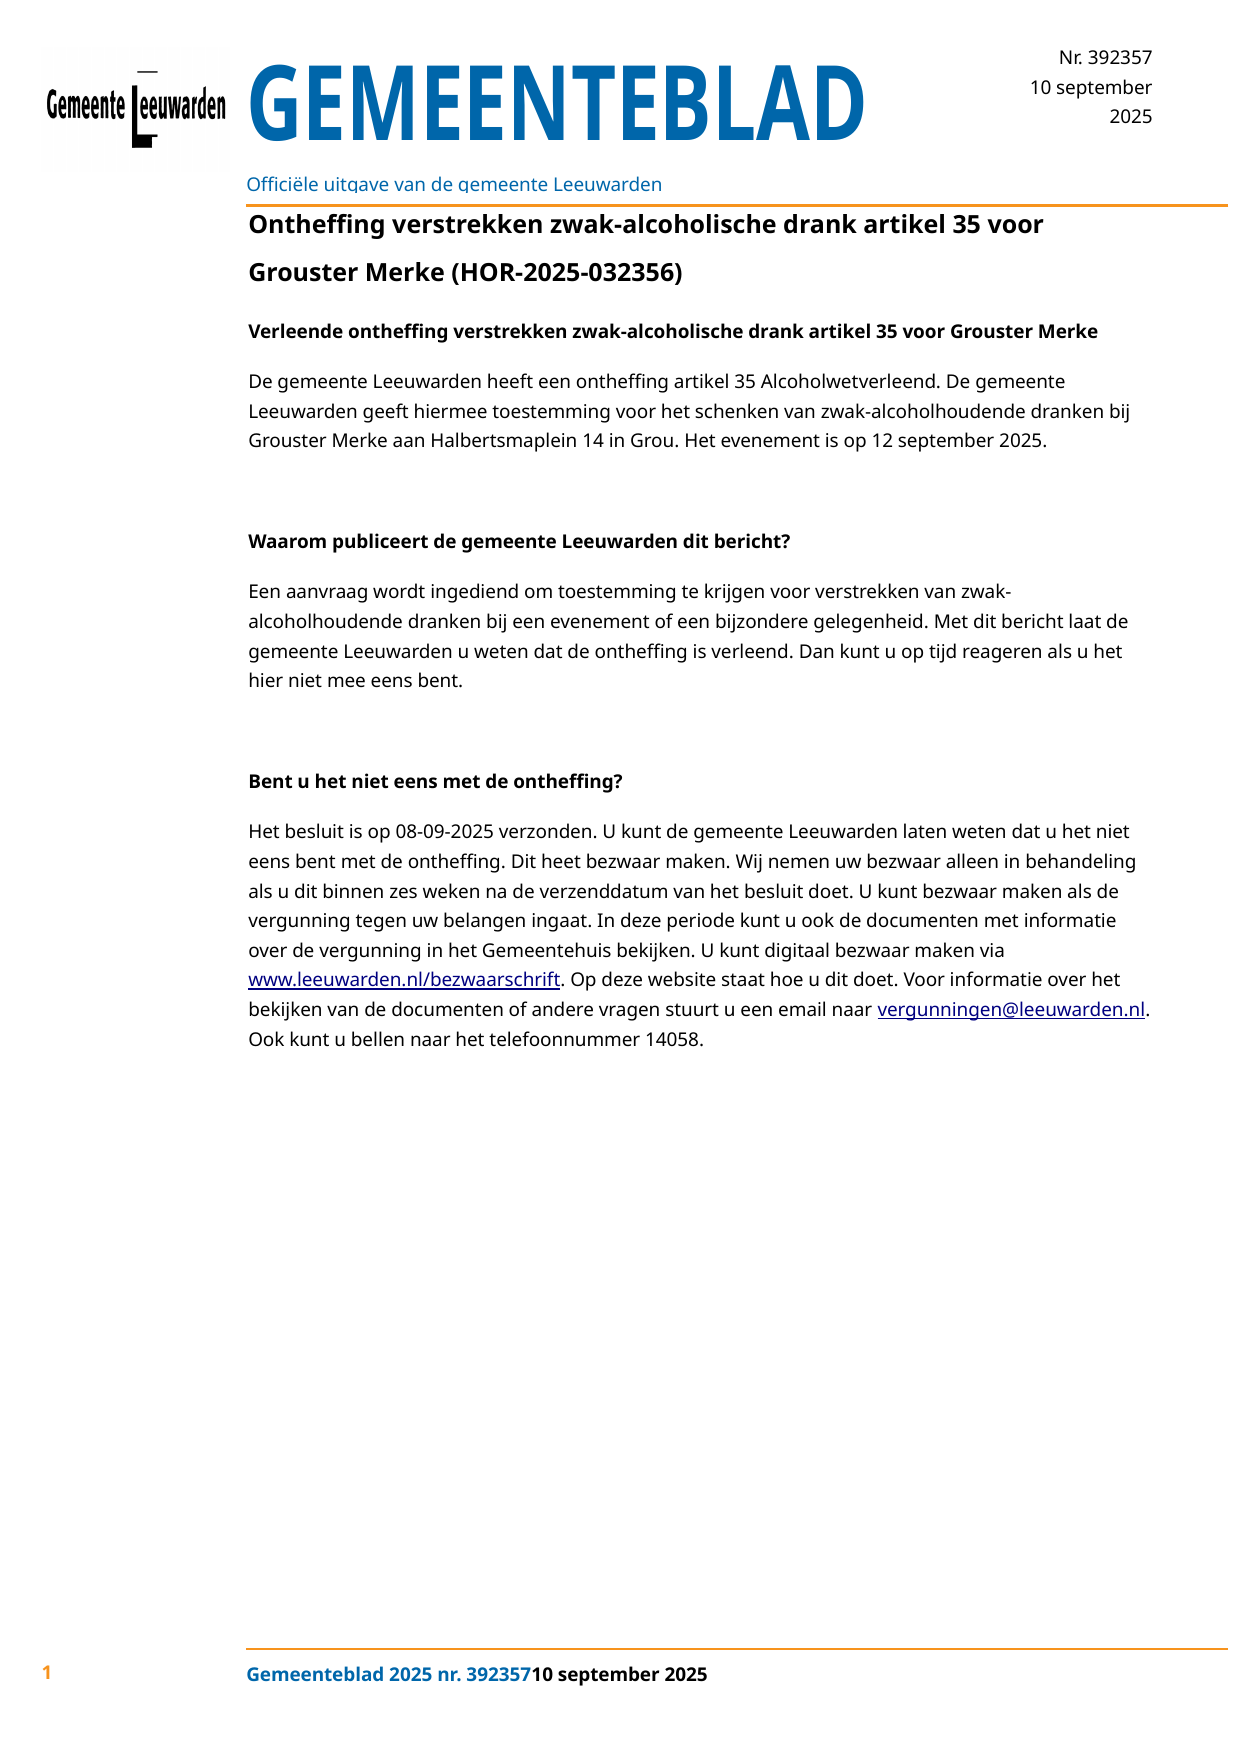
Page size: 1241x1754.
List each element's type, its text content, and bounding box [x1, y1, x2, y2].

text Het besluit is op 08-09-2025 verzonden. U kunt de gemeente Leeuwarden laten weten dat u het niet eens bent met de ontheffing. Dit heet bezwaar maken. Wij nemen uw bezwaar alleen in behandeling als u dit binnen zes weken na de verzenddatum van het besluit doet. U kunt bezwaar maken als de vergunning tegen uw belangen ingaat. In deze periode kunt u ook de documenten met informatie over de vergunning in het Gemeentehuis bekijken. U kunt digitaal bezwaar maken via www.leeuwarden.nl/bezwaarschrift. Op deze website staat hoe u dit doet. Voor informatie over het bekijken van de documenten of andere vragen stuurt u een email naar vergunningen@leeuwarden.nl. Ook kunt u bellen naar het telefoonnummer 14058. [248, 819, 1152, 1052]
text De gemeente Leeuwarden heeft een ontheffing artikel 35 Alcoholwetverleend. De gemeente Leeuwarden geeft hiermee toestemming voor het schenken van zwak-alcoholhoudende dranken bij Grouster Merke aan Halbertsmaplein 14 in Grou. Het evenement is op 12 september 2025. [248, 368, 1152, 453]
text Een aanvraag wordt ingediend om toestemming te krijgen voor verstrekken van zwak-alcoholhoudende dranken bij een evenement of een bijzondere gelegenheid. Met dit bericht laat de gemeente Leeuwarden u weten dat de ontheffing is verleend. Dan kunt u op tijd reageren als u het hier niet mee eens bent. [248, 579, 1152, 693]
text Bent u het niet eens met de ontheffing? [248, 768, 1152, 794]
text Ontheffing verstrekken zwak-alcoholische drank artikel 35 voor Grouster Merke (HOR-2025-032356) [248, 207, 1152, 288]
text Verleende ontheffing verstrekken zwak-alcoholische drank artikel 35 voor Grouster Merke [248, 318, 1152, 344]
picture [41, 47, 231, 172]
text Waarom publiceert de gemeente Leeuwarden dit bericht? [248, 528, 1152, 554]
